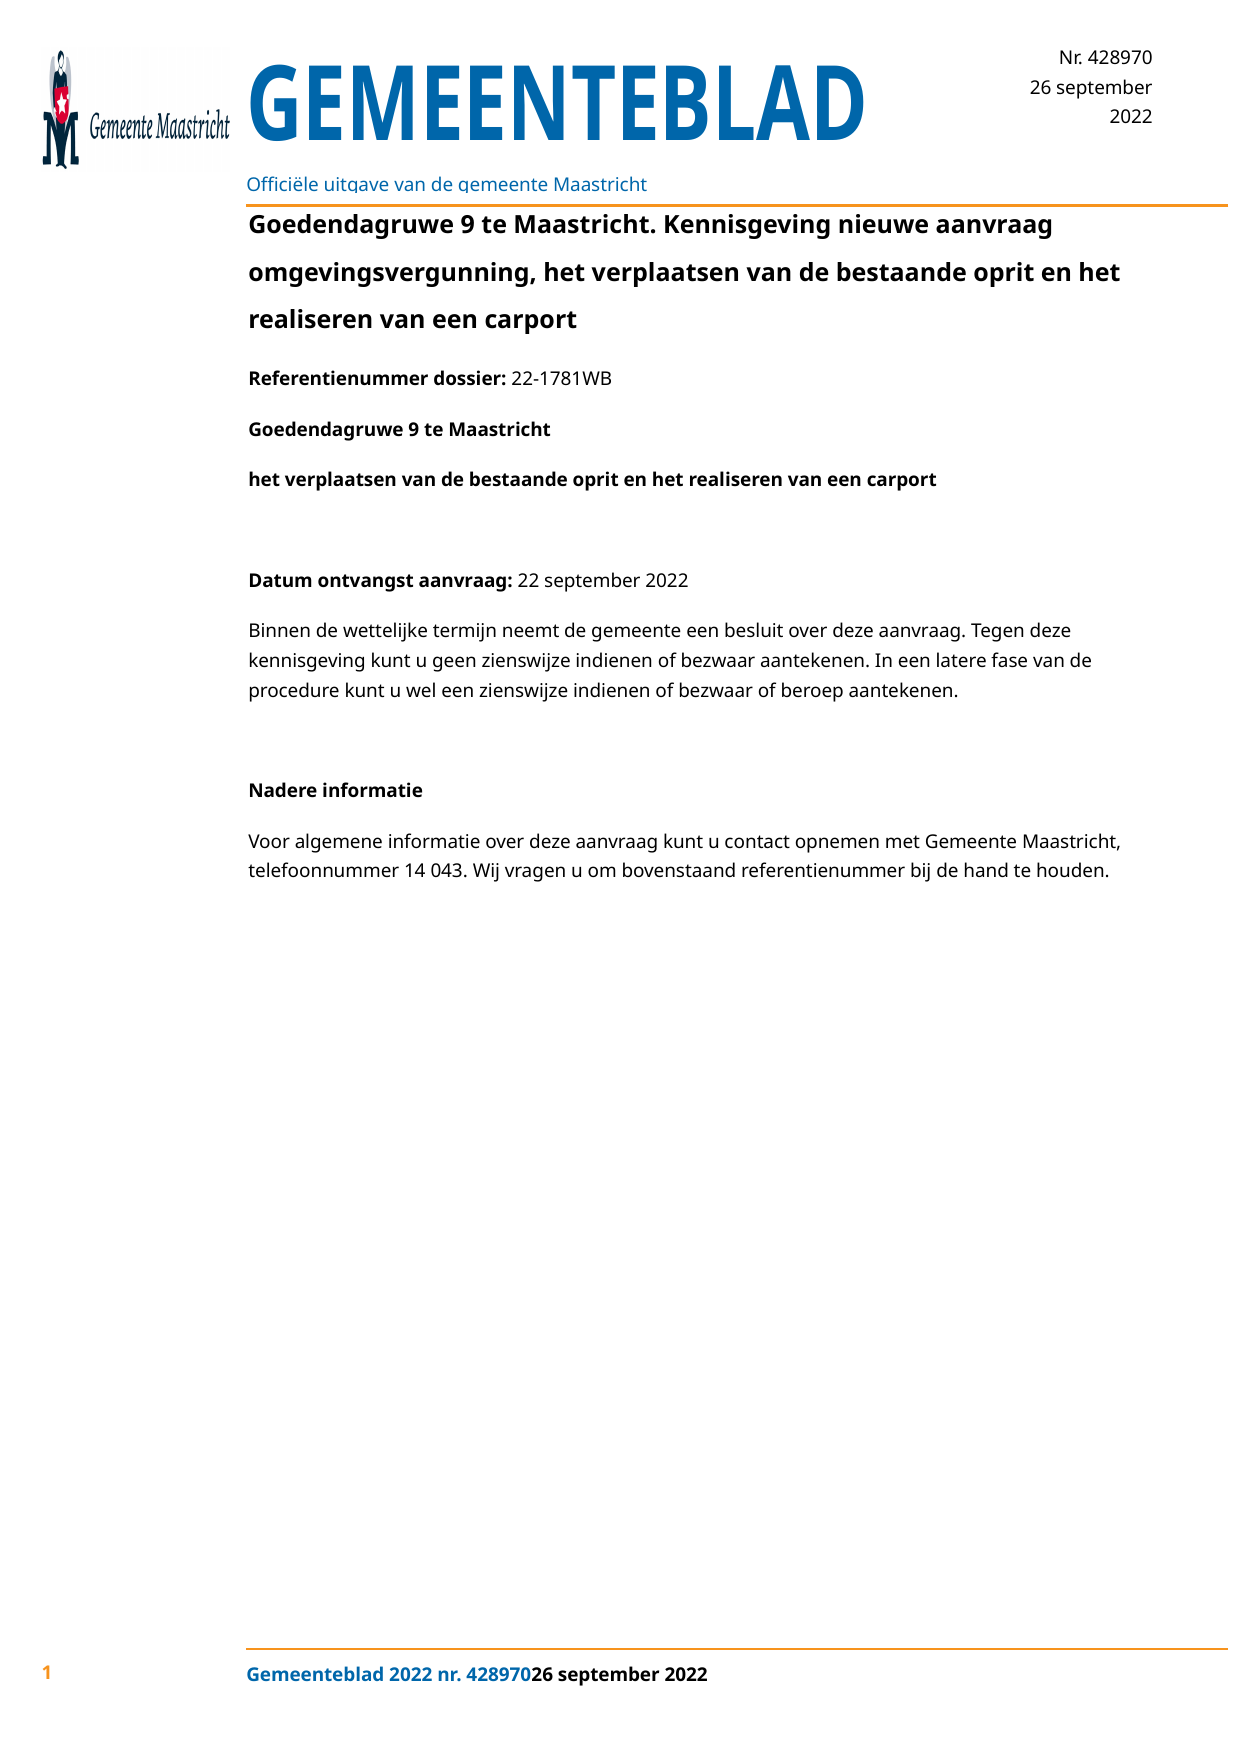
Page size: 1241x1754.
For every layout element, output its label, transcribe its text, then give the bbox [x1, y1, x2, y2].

text Goedendagruwe 9 te Maastricht. Kennisgeving nieuwe aanvraag omgevingsvergunning, het verplaatsen van de bestaande oprit en het realiseren van een carport [248, 207, 1152, 336]
text Binnen de wettelijke termijn neemt de gemeente een besluit over deze aanvraag. Tegen deze kennisgeving kunt u geen zienswijze indienen of bezwaar aantekenen. In een latere fase van de procedure kunt u wel een zienswijze indienen of bezwaar of beroep aantekenen. [248, 618, 1152, 702]
text het verplaatsen van de bestaande oprit en het realiseren van een carport [248, 466, 1152, 492]
text Referentienummer dossier: 22-1781WB [248, 366, 1152, 391]
text Nadere informatie [248, 778, 1152, 803]
text Datum ontvangst aanvraag: 22 september 2022 [248, 567, 1152, 593]
text Voor algemene informatie over deze aanvraag kunt u contact opnemen met Gemeente Maastricht, telefoonnummer 14 043. Wij vragen u om bovenstaand referentienummer bij de hand te houden. [248, 828, 1152, 883]
picture [41, 47, 231, 172]
text Goedendagruwe 9 te Maastricht [248, 416, 1152, 442]
